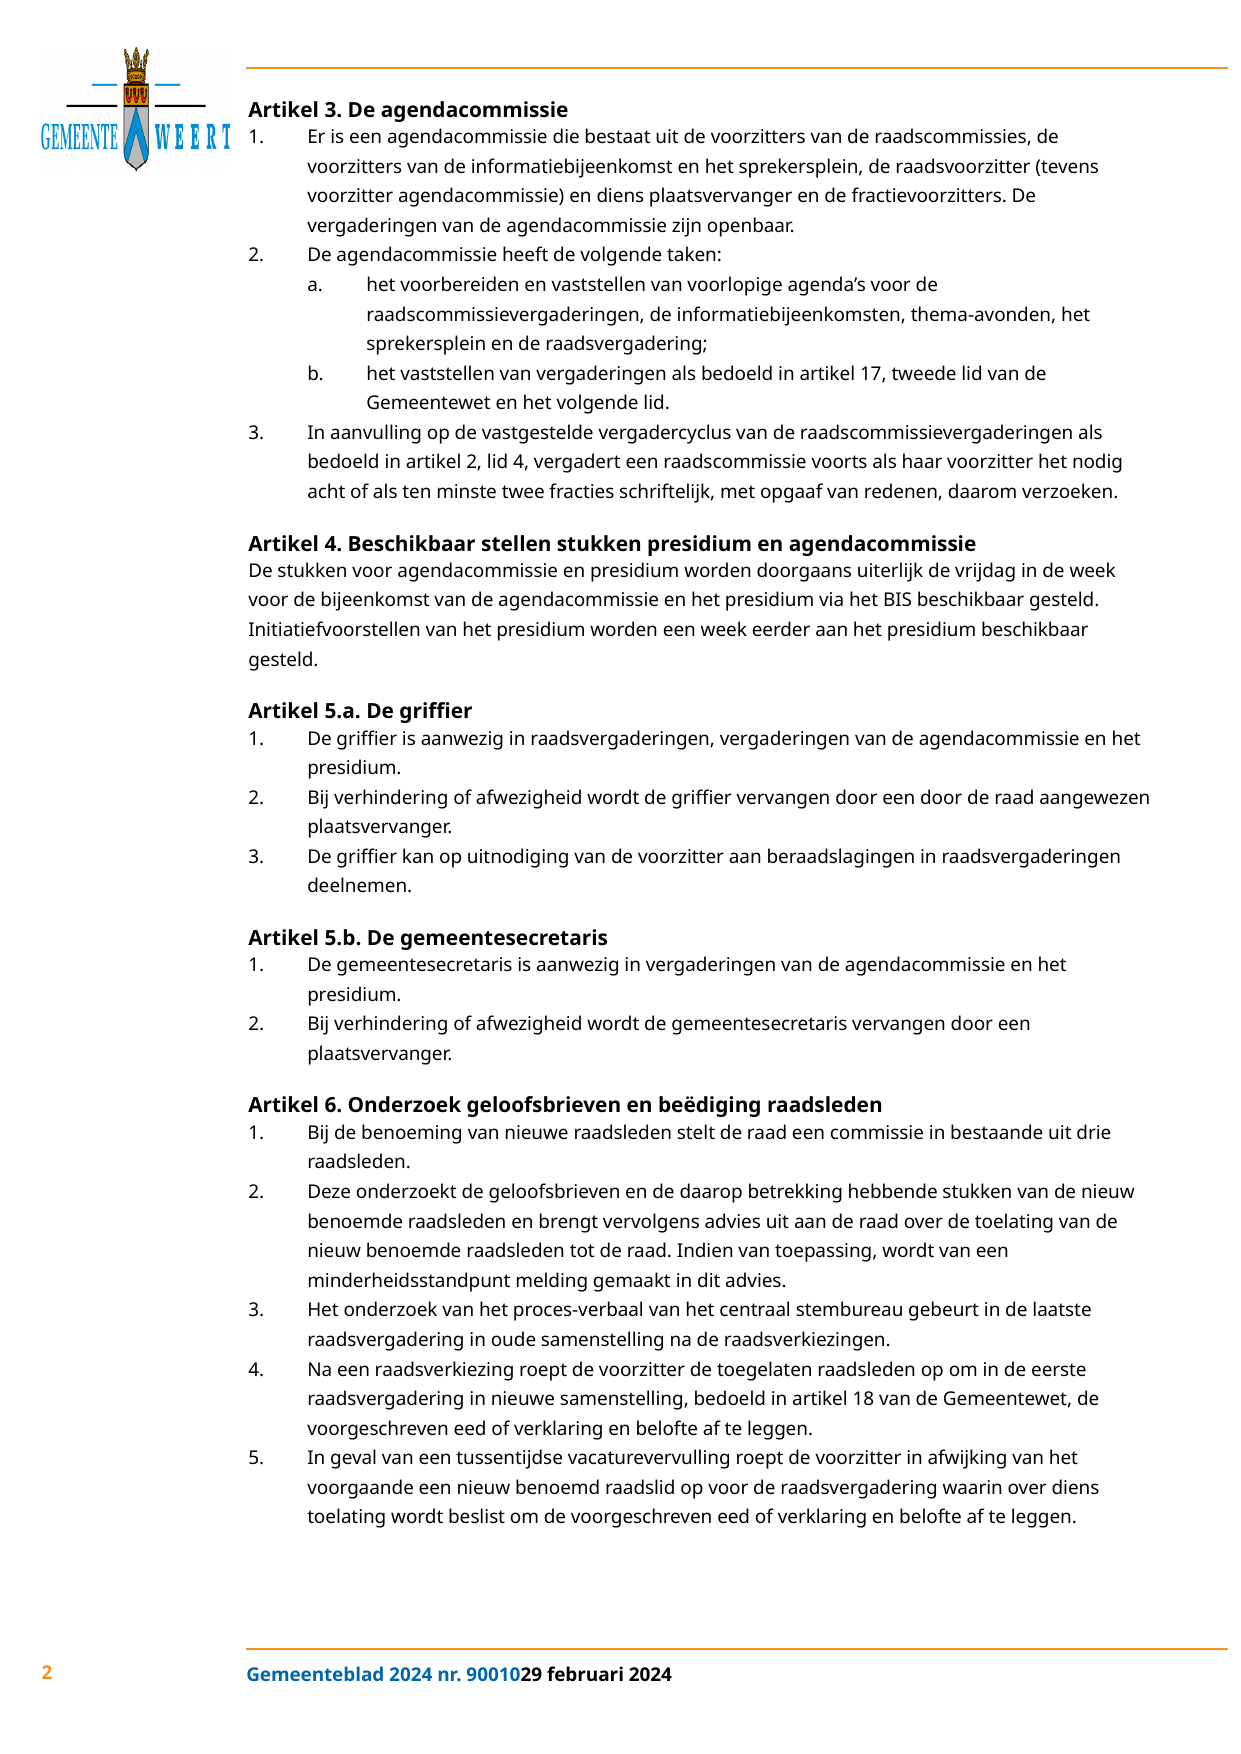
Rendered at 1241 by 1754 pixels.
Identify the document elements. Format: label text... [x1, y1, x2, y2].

list Na een raadsverkiezing roept de voorzitter de toegelaten raadsleden op om in de eerste raadsvergadering in nieuwe samenstelling, bedoeld in artikel 18 van de Gemeentewet, de voorgeschreven eed of verklaring en belofte af te leggen. [248, 1356, 1152, 1441]
list De griffier is aanwezig in raadsvergaderingen, vergaderingen van de agendacommissie en het presidium. [248, 725, 1152, 780]
text Artikel 5.b. De gemeentesecretaris [248, 923, 1152, 951]
text Artikel 3. De agendacommissie [248, 95, 1152, 123]
list In aanvulling op de vastgestelde vergadercyclus van de raadscommissievergaderingen als bedoeld in artikel 2, lid 4, vergadert een raadscommissie voorts als haar voorzitter het nodig acht of als ten minste twee fracties schriftelijk, met opgaaf van redenen, daarom verzoeken. [248, 419, 1152, 504]
list Er is een agendacommissie die bestaat uit de voorzitters van de raadscommissies, de voorzitters van de informatiebijeenkomst en het sprekersplein, de raadsvoorzitter (tevens voorzitter agendacommissie) en diens plaatsvervanger en de fractievoorzitters. De vergaderingen van de agendacommissie zijn openbaar. [248, 123, 1152, 238]
list Bij de benoeming van nieuwe raadsleden stelt de raad een commissie in bestaande uit drie raadsleden. [248, 1119, 1152, 1174]
text Artikel 4. Beschikbaar stellen stukken presidium en agendacommissie [248, 529, 1152, 557]
text Artikel 5.a. De griffier [248, 696, 1152, 725]
list Het onderzoek van het proces-verbaal van het centraal stembureau gebeurt in de laatste raadsvergadering in oude samenstelling na de raadsverkiezingen. [248, 1297, 1152, 1352]
list De griffier kan op uitnodiging van de voorzitter aan beraadslagingen in raadsvergaderingen deelnemen. [248, 843, 1152, 898]
text De stukken voor agendacommissie en presidium worden doorgaans uiterlijk de vrijdag in de week voor de bijeenkomst van de agendacommissie en het presidium via het BIS beschikbaar gesteld. Initiatiefvoorstellen van het presidium worden een week eerder aan het presidium beschikbaar gesteld. [248, 557, 1152, 672]
list het vaststellen van vergaderingen als bedoeld in artikel 17, tweede lid van de Gemeentewet en het volgende lid. [307, 360, 1152, 415]
list De agendacommissie heeft de volgende taken: [248, 242, 1152, 267]
list Bij verhindering of afwezigheid wordt de griffier vervangen door een door de raad aangewezen plaatsvervanger. [248, 784, 1152, 839]
picture [41, 47, 231, 172]
list Bij verhindering of afwezigheid wordt de gemeentesecretaris vervangen door een plaatsvervanger. [248, 1011, 1152, 1066]
list In geval van een tussentijdse vacaturevervulling roept de voorzitter in afwijking van het voorgaande een nieuw benoemd raadslid op voor de raadsvergadering waarin over diens toelating wordt beslist om de voorgeschreven eed of verklaring en belofte af te leggen. [248, 1444, 1152, 1529]
list De gemeentesecretaris is aanwezig in vergaderingen van de agendacommissie en het presidium. [248, 951, 1152, 1007]
list het voorbereiden en vaststellen van voorlopige agenda’s voor de raadscommissievergaderingen, de informatiebijeenkomsten, thema-avonden, het sprekersplein en de raadsvergadering; [307, 271, 1152, 356]
text Artikel 6. Onderzoek geloofsbrieven en beëdiging raadsleden [248, 1091, 1152, 1119]
list Deze onderzoekt de geloofsbrieven en de daarop betrekking hebbende stukken van de nieuw benoemde raadsleden en brengt vervolgens advies uit aan de raad over de toelating van de nieuw benoemde raadsleden tot de raad. Indien van toepassing, wordt van een minderheidsstandpunt melding gemaakt in dit advies. [248, 1178, 1152, 1293]
